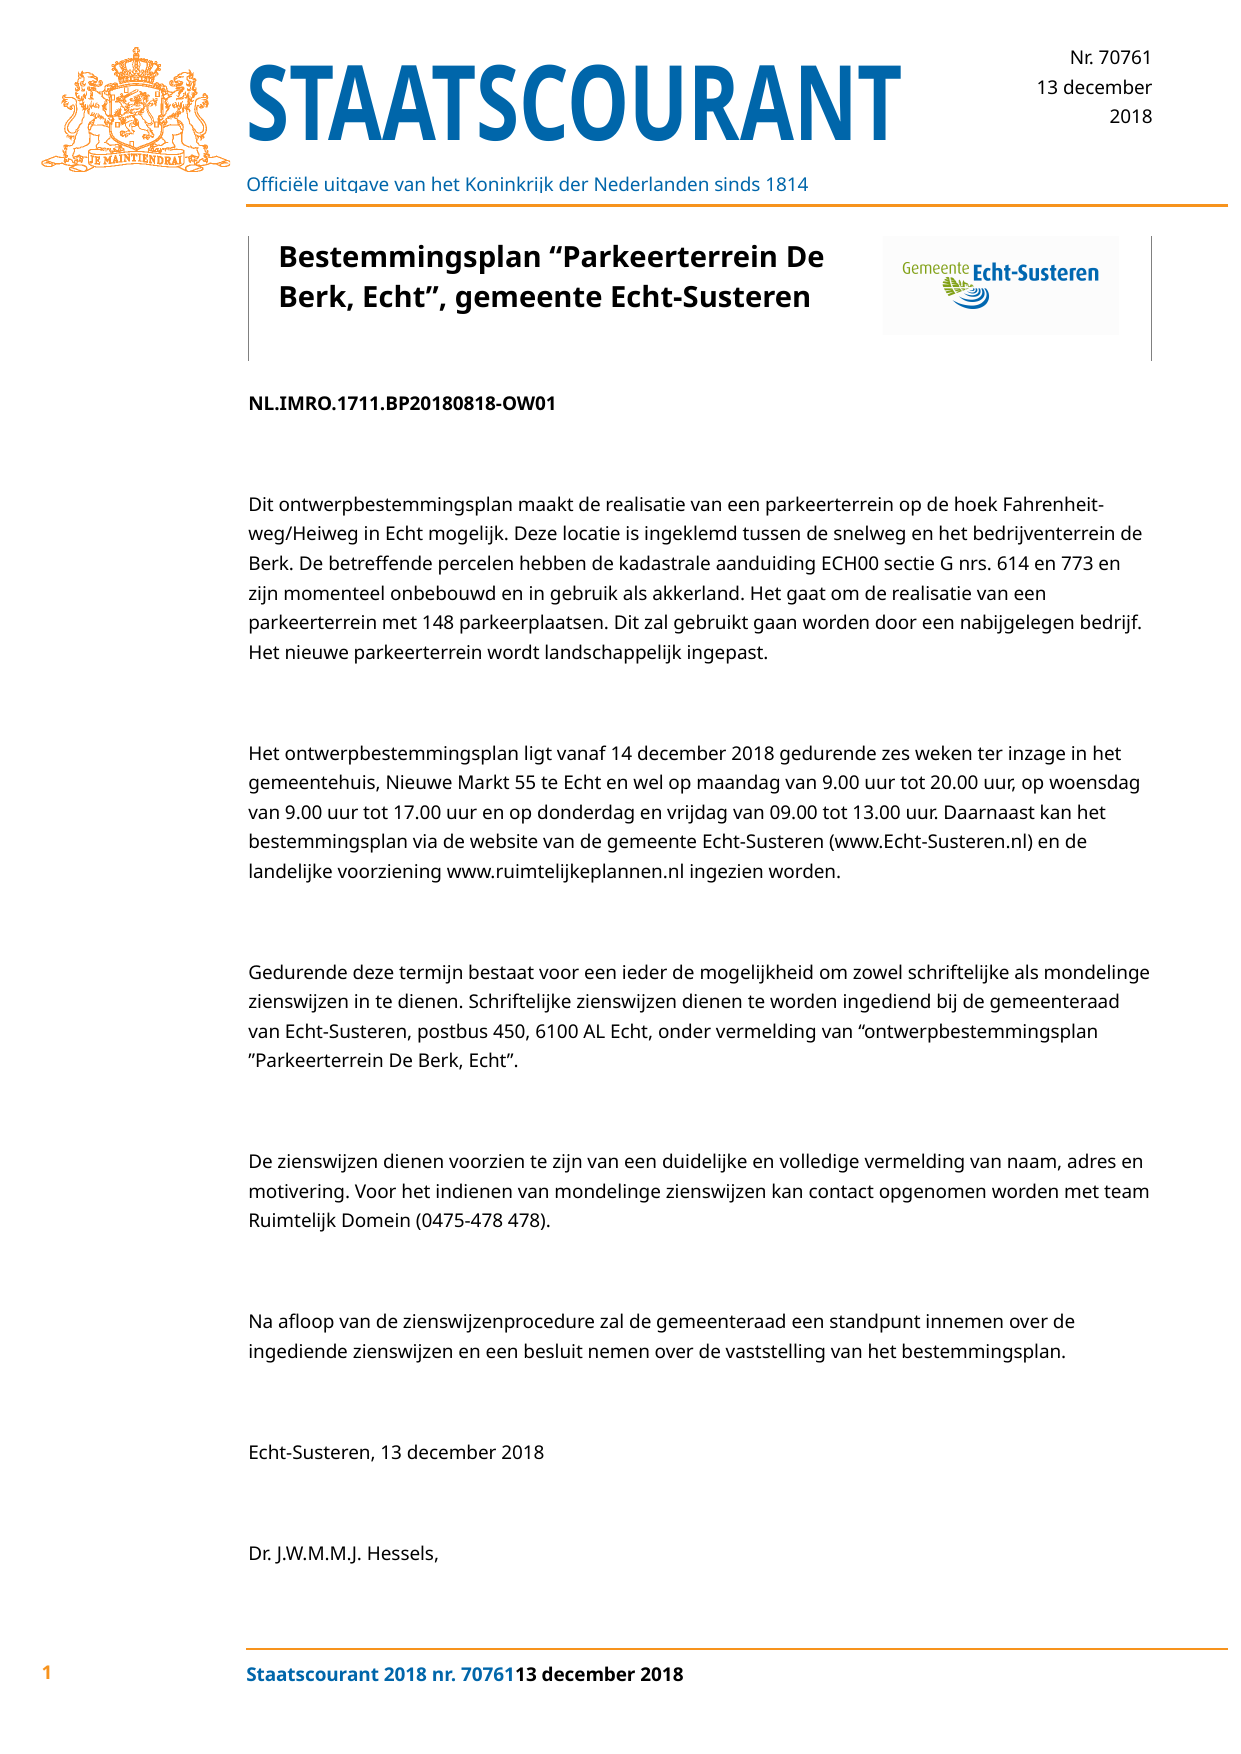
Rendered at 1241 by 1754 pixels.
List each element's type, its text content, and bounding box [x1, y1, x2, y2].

text Dr. J.W.M.M.J. Hessels, [248, 1540, 1152, 1565]
picture [882, 236, 1119, 335]
text Gedurende deze termijn bestaat voor een ieder de mogelijkheid om zowel schriftelijke als mondelinge zienswijzen in te dienen. Schriftelijke zienswijzen dienen te worden ingediend bij de gemeenteraad van Echt-Susteren, postbus 450, 6100 AL Echt, onder vermelding van “ontwerpbestemmingsplan ”Parkeerterrein De Berk, Echt”. [248, 959, 1152, 1073]
picture [41, 47, 231, 172]
table_header [850, 236, 1151, 361]
text NL.IMRO.1711.BP20180818-OW01 [248, 390, 1152, 416]
text Dit ontwerpbestemmingsplan maakt de realisatie van een parkeerterrein op de hoek Fahrenheit-weg/Heiweg in Echt mogelijk. Deze locatie is ingeklemd tussen de snelweg en het bedrijventerrein de Berk. De betreffende percelen hebben de kadastrale aanduiding ECH00 sectie G nrs. 614 en 773 en zijn momenteel onbebouwd en in gebruik als akkerland. Het gaat om de realisatie van een parkeerterrein met 148 parkeerplaatsen. Dit zal gebruikt gaan worden door een nabijgelegen bedrijf. Het nieuwe parkeerterrein wordt landschappelijk ingepast. [248, 491, 1152, 664]
table_header Bestemmingsplan “Parkeerterrein De Berk, Echt”, gemeente Echt-Susteren [249, 236, 850, 361]
text Na afloop van de zienswijzenprocedure zal de gemeenteraad een standpunt innemen over de ingediende zienswijzen en een besluit nemen over de vaststelling van het bestemmingsplan. [248, 1308, 1152, 1364]
text De zienswijzen dienen voorzien te zijn van een duidelijke en volledige vermelding van naam, adres en motivering. Voor het indienen van mondelinge zienswijzen kan contact opgenomen worden met team Ruimtelijk Domein (0475-478 478). [248, 1148, 1152, 1233]
text Het ontwerpbestemmingsplan ligt vanaf 14 december 2018 gedurende zes weken ter inzage in het gemeentehuis, Nieuwe Markt 55 te Echt en wel op maandag van 9.00 uur tot 20.00 uur, op woensdag van 9.00 uur tot 17.00 uur en op donderdag en vrijdag van 09.00 tot 13.00 uur. Daarnaast kan het bestemmingsplan via de website van de gemeente Echt-Susteren (www.Echt-Susteren.nl) en de landelijke voorziening www.ruimtelijkeplannen.nl ingezien worden. [248, 740, 1152, 884]
text Echt-Susteren, 13 december 2018 [248, 1439, 1152, 1464]
